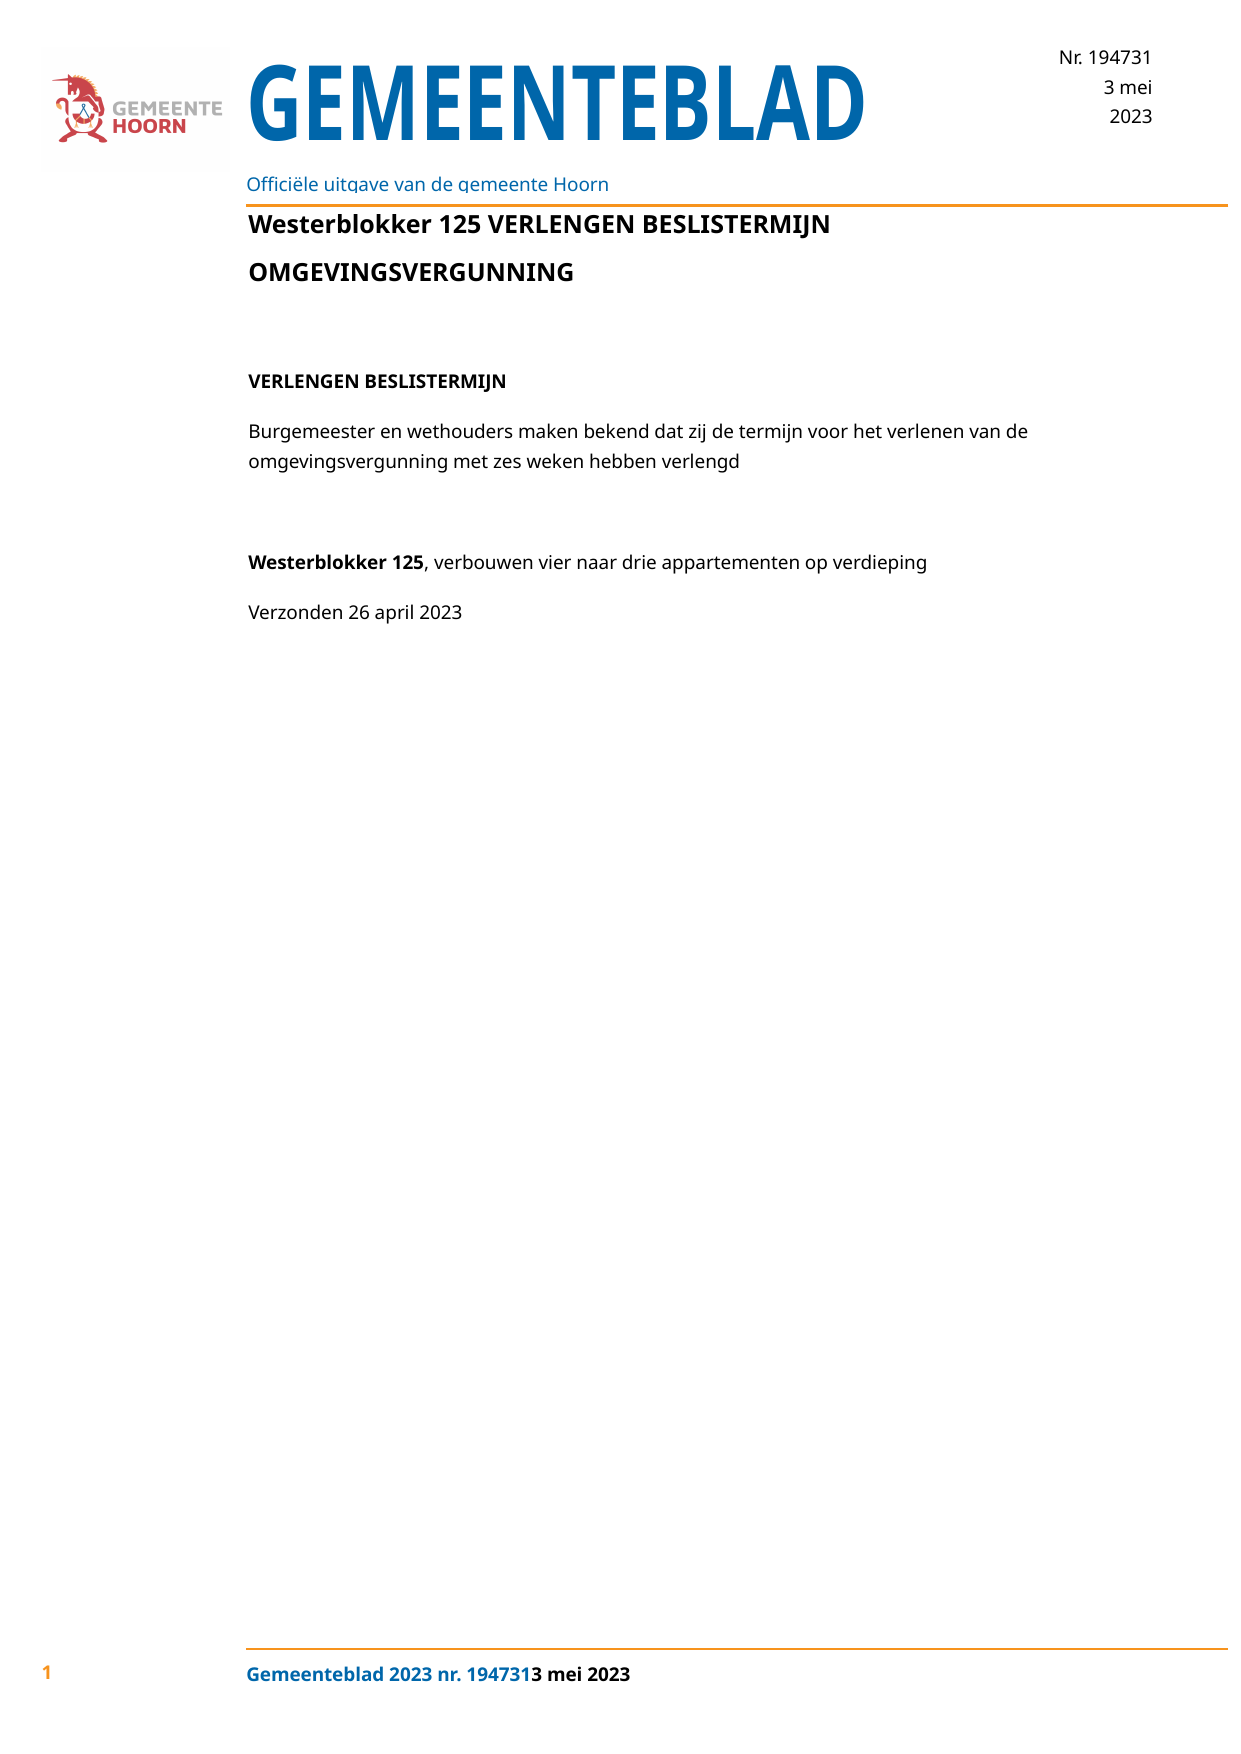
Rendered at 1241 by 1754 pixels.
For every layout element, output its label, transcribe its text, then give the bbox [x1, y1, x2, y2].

text Westerblokker 125 VERLENGEN BESLISTERMIJN OMGEVINGSVERGUNNING [248, 207, 1152, 288]
text Westerblokker 125, verbouwen vier naar drie appartementen op verdieping [248, 549, 1152, 575]
text Burgemeester en wethouders maken bekend dat zij de termijn voor het verlenen van de omgevingsvergunning met zes weken hebben verlengd [248, 419, 1152, 474]
text Verzonden 26 april 2023 [248, 599, 1152, 625]
text VERLENGEN BESLISTERMIJN [248, 368, 1152, 394]
picture [41, 47, 231, 172]
